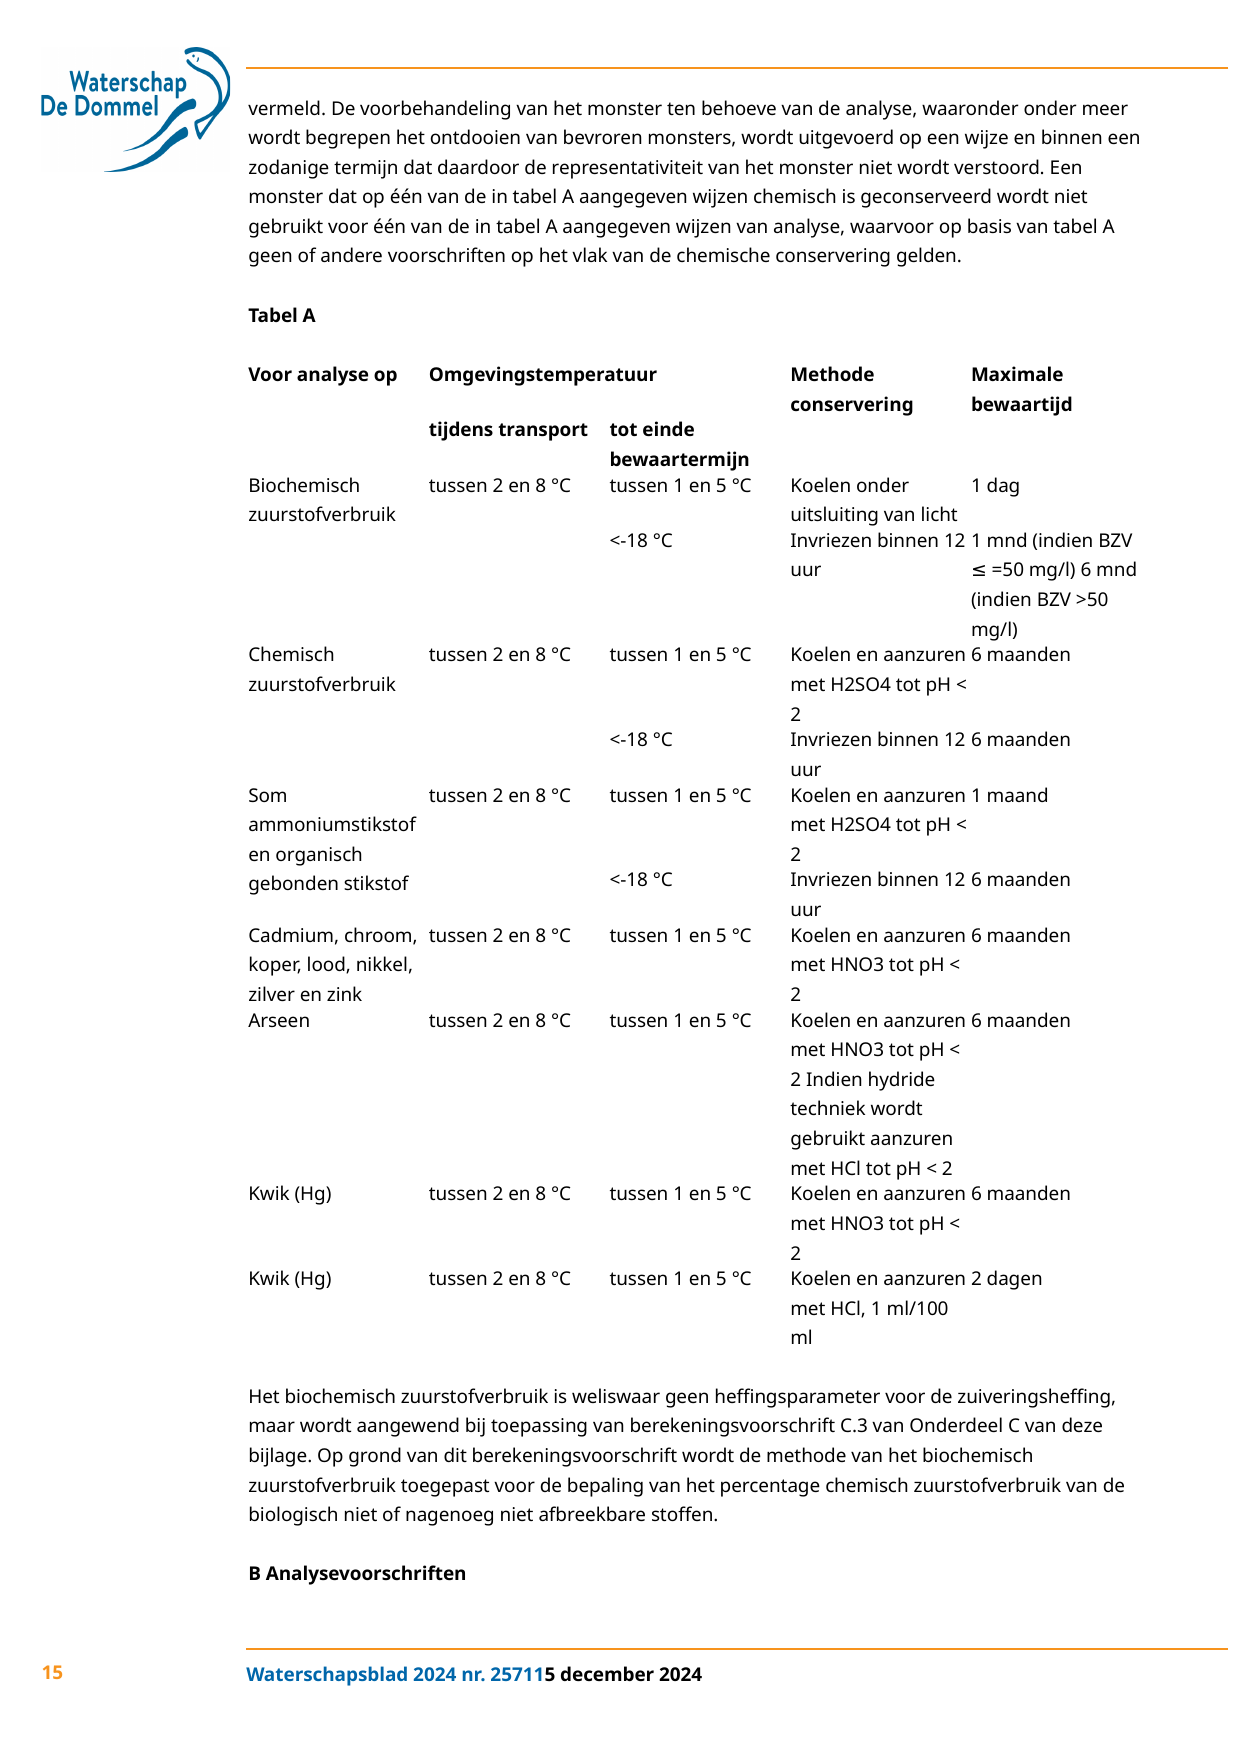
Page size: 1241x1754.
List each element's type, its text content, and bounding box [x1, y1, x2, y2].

table_cell [248, 416, 429, 472]
table_header Omgevingstemperatuur [429, 361, 790, 416]
table_cell Cadmium, chroom, koper, lood, nikkel, zilver en zink [248, 922, 429, 1007]
table_cell tussen 2 en 8 °C [429, 922, 609, 1007]
table_cell tussen 1 en 5 °C [609, 922, 790, 1007]
table_cell 1 maand [971, 782, 1152, 867]
table_cell 6 maanden [971, 1181, 1152, 1265]
table_cell Invriezen binnen 12 uur [790, 867, 971, 922]
table_cell Kwik (Hg) [248, 1265, 429, 1350]
table_cell 6 maanden [971, 642, 1152, 726]
table_cell 6 maanden [971, 1007, 1152, 1181]
table_cell Som ammoniumstikstof en organisch gebonden stikstof [248, 782, 429, 922]
table_cell tussen 2 en 8 °C [429, 782, 609, 922]
table_cell tot einde bewaartermijn [609, 416, 790, 472]
table_cell Arseen [248, 1007, 429, 1181]
table_cell tussen 2 en 8 °C [429, 642, 609, 782]
table_cell 2 dagen [971, 1265, 1152, 1350]
table_cell tussen 1 en 5 °C [609, 1181, 790, 1265]
table_header Maximale bewaartijd [971, 361, 1152, 416]
table_cell tussen 1 en 5 °C [609, 782, 790, 867]
table_cell tijdens transport [429, 416, 609, 472]
table_cell Koelen onder uitsluiting van licht [790, 472, 971, 527]
text vermeld. De voorbehandeling van het monster ten behoeve van de analyse, waaronder onder meer wordt begrepen het ontdooien van bevroren monsters, wordt uitgevoerd op een wijze en binnen een zodanige termijn dat daardoor de representativiteit van het monster niet wordt verstoord. Een monster dat op één van de in tabel A aangegeven wijzen chemisch is geconserveerd wordt niet gebruikt voor één van de in tabel A aangegeven wijzen van analyse, waarvoor op basis van tabel A geen of andere voorschriften op het vlak van de chemische conservering gelden. [248, 95, 1152, 268]
table_cell [971, 416, 1152, 472]
table_cell tussen 1 en 5 °C [609, 1265, 790, 1350]
table_header Methode conservering [790, 361, 971, 416]
table_cell Koelen en aanzuren met HNO3 tot pH < 2 [790, 1181, 971, 1265]
text Tabel A [248, 302, 1152, 328]
table_cell Invriezen binnen 12 uur [790, 726, 971, 782]
table_cell 6 maanden [971, 922, 1152, 1007]
table_cell tussen 1 en 5 °C [609, 642, 790, 726]
table_cell 1 mnd (indien BZV ≤ =50 mg/l) 6 mnd (indien BZV >50 mg/l) [971, 527, 1152, 642]
table_cell Koelen en aanzuren met HCl, 1 ml/100 ml [790, 1265, 971, 1350]
picture [204, 47, 231, 76]
table_cell Chemisch zuurstofverbruik [248, 642, 429, 782]
text B Analysevoorschriften [248, 1561, 1152, 1586]
table_cell 6 maanden [971, 867, 1152, 922]
table_cell Koelen en aanzuren met HNO3 tot pH < 2 Indien hydride techniek wordt gebruikt aanzuren met HCl tot pH < 2 [790, 1007, 971, 1181]
table_cell 1 dag [971, 472, 1152, 527]
picture [41, 47, 231, 172]
table_cell <-18 °C [609, 527, 790, 642]
table_cell tussen 1 en 5 °C [609, 1007, 790, 1181]
table_header Voor analyse op [248, 361, 429, 416]
table_cell 6 maanden [971, 726, 1152, 782]
picture [45, 99, 51, 111]
table_cell Invriezen binnen 12 uur [790, 527, 971, 642]
table_cell Kwik (Hg) [248, 1181, 429, 1265]
table_cell tussen 2 en 8 °C [429, 1181, 609, 1265]
table_cell Koelen en aanzuren met H2SO4 tot pH < 2 [790, 642, 971, 726]
table_cell Biochemisch zuurstofverbruik [248, 472, 429, 642]
table_cell tussen 2 en 8 °C [429, 472, 609, 642]
picture [198, 118, 210, 131]
table_cell Koelen en aanzuren met H2SO4 tot pH < 2 [790, 782, 971, 867]
table_cell Koelen en aanzuren met HNO3 tot pH < 2 [790, 922, 971, 1007]
table_cell tussen 2 en 8 °C [429, 1265, 609, 1350]
table_cell <-18 °C [609, 867, 790, 922]
table_cell tussen 1 en 5 °C [609, 472, 790, 527]
text Het biochemisch zuurstofverbruik is weliswaar geen heffingsparameter voor de zuiveringsheffing, maar wordt aangewend bij toepassing van berekeningsvoorschrift C.3 van Onderdeel C van deze bijlage. Op grond van dit berekeningsvoorschrift wordt de methode van het biochemisch zuurstofverbruik toegepast voor de bepaling van het percentage chemisch zuurstofverbruik van de biologisch niet of nagenoeg niet afbreekbare stoffen. [248, 1383, 1152, 1527]
table_cell [790, 416, 971, 472]
table_cell <-18 °C [609, 726, 790, 782]
table_cell tussen 2 en 8 °C [429, 1007, 609, 1181]
